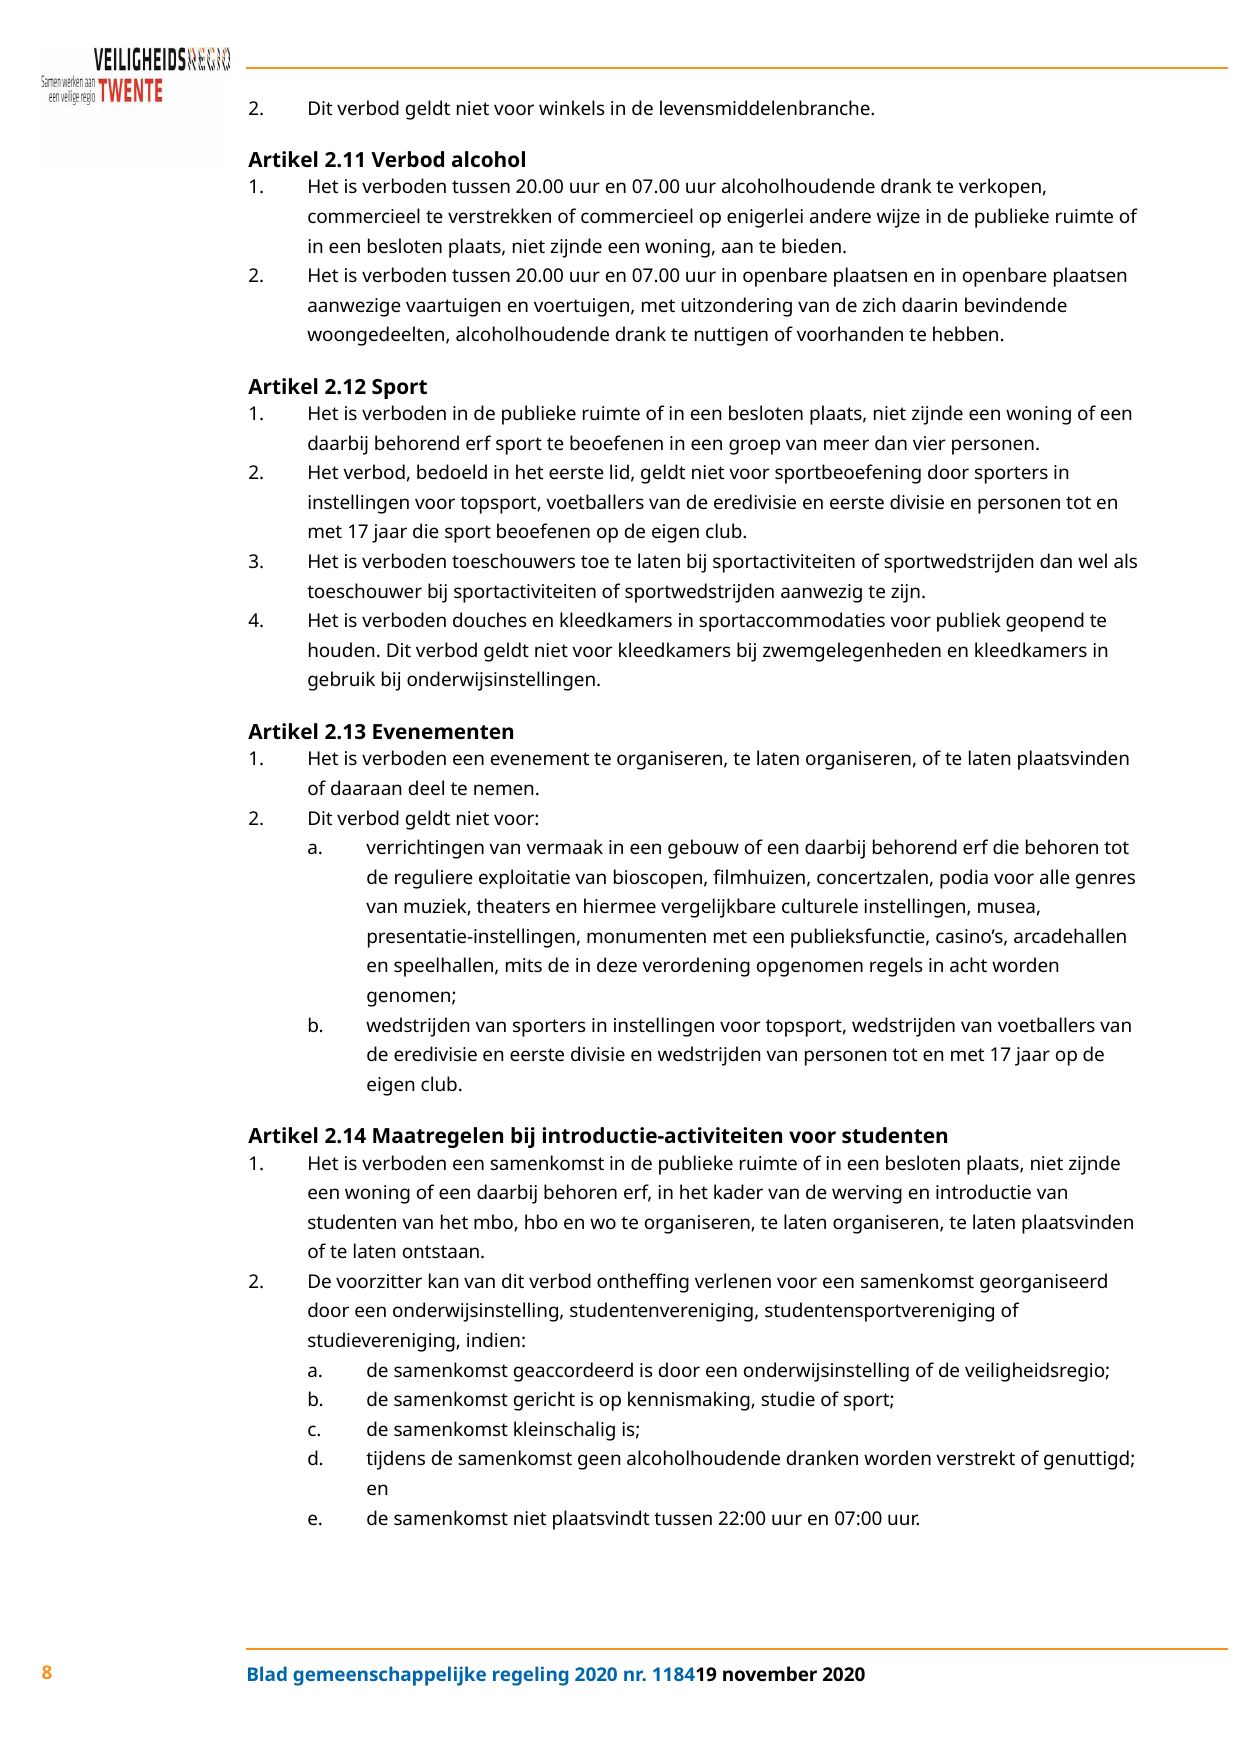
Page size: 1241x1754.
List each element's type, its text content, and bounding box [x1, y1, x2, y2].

list Het is verboden douches en kleedkamers in sportaccommodaties voor publiek geopend te houden. Dit verbod geldt niet voor kleedkamers bij zwemgelegenheden en kleedkamers in gebruik bij onderwijsinstellingen. [248, 607, 1152, 692]
list Het is verboden toeschouwers toe te laten bij sportactiviteiten of sportwedstrijden dan wel als toeschouwer bij sportactiviteiten of sportwedstrijden aanwezig te zijn. [248, 548, 1152, 604]
list de samenkomst niet plaatsvindt tussen 22:00 uur en 07:00 uur. [307, 1505, 1152, 1531]
list Het is verboden in de publieke ruimte of in een besloten plaats, niet zijnde een woning of een daarbij behorend erf sport te beoefenen in een groep van meer dan vier personen. [248, 400, 1152, 456]
picture [41, 47, 231, 172]
list Het verbod, bedoeld in het eerste lid, geldt niet voor sportbeoefening door sporters in instellingen voor topsport, voetballers van de eredivisie en eerste divisie en personen tot en met 17 jaar die sport beoefenen op de eigen club. [248, 459, 1152, 544]
list Dit verbod geldt niet voor winkels in de levensmiddelenbranche. [248, 95, 1152, 121]
list de samenkomst geaccordeerd is door een onderwijsinstelling of de veiligheidsregio; [307, 1357, 1152, 1383]
list De voorzitter kan van dit verbod ontheffing verlenen voor een samenkomst georganiseerd door een onderwijsinstelling, studentenvereniging, studentensportvereniging of studievereniging, indien: [248, 1268, 1152, 1353]
list wedstrijden van sporters in instellingen voor topsport, wedstrijden van voetballers van de eredivisie en eerste divisie en wedstrijden van personen tot en met 17 jaar op de eigen club. [307, 1012, 1152, 1097]
list Het is verboden een evenement te organiseren, te laten organiseren, of te laten plaatsvinden of daaraan deel te nemen. [248, 746, 1152, 801]
text Artikel 2.12 Sport [248, 372, 1152, 400]
list verrichtingen van vermaak in een gebouw of een daarbij behorend erf die behoren tot de reguliere exploitatie van bioscopen, filmhuizen, concertzalen, podia voor alle genres van muziek, theaters en hiermee vergelijkbare culturele instellingen, musea, presentatie-instellingen, monumenten met een publieksfunctie, casino’s, arcadehallen en speelhallen, mits de in deze verordening opgenomen regels in acht worden genomen; [307, 834, 1152, 1008]
text Artikel 2.11 Verbod alcohol [248, 145, 1152, 174]
list tijdens de samenkomst geen alcoholhoudende dranken worden verstrekt of genuttigd; en [307, 1446, 1152, 1501]
list Het is verboden tussen 20.00 uur en 07.00 uur in openbare plaatsen en in openbare plaatsen aanwezige vaartuigen en voertuigen, met uitzondering van de zich daarin bevindende woongedeelten, alcoholhoudende drank te nuttigen of voorhanden te hebben. [248, 262, 1152, 347]
text Artikel 2.14 Maatregelen bij introductie-activiteiten voor studenten [248, 1121, 1152, 1150]
list Dit verbod geldt niet voor: [248, 805, 1152, 830]
list de samenkomst kleinschalig is; [307, 1416, 1152, 1442]
list Het is verboden een samenkomst in de publieke ruimte of in een besloten plaats, niet zijnde een woning of een daarbij behoren erf, in het kader van de werving en introductie van studenten van het mbo, hbo en wo te organiseren, te laten organiseren, te laten plaatsvinden of te laten ontstaan. [248, 1150, 1152, 1264]
list de samenkomst gericht is op kennismaking, studie of sport; [307, 1386, 1152, 1412]
list Het is verboden tussen 20.00 uur en 07.00 uur alcoholhoudende drank te verkopen, commercieel te verstrekken of commercieel op enigerlei andere wijze in de publieke ruimte of in een besloten plaats, niet zijnde een woning, aan te bieden. [248, 174, 1152, 258]
text Artikel 2.13 Evenementen [248, 717, 1152, 746]
